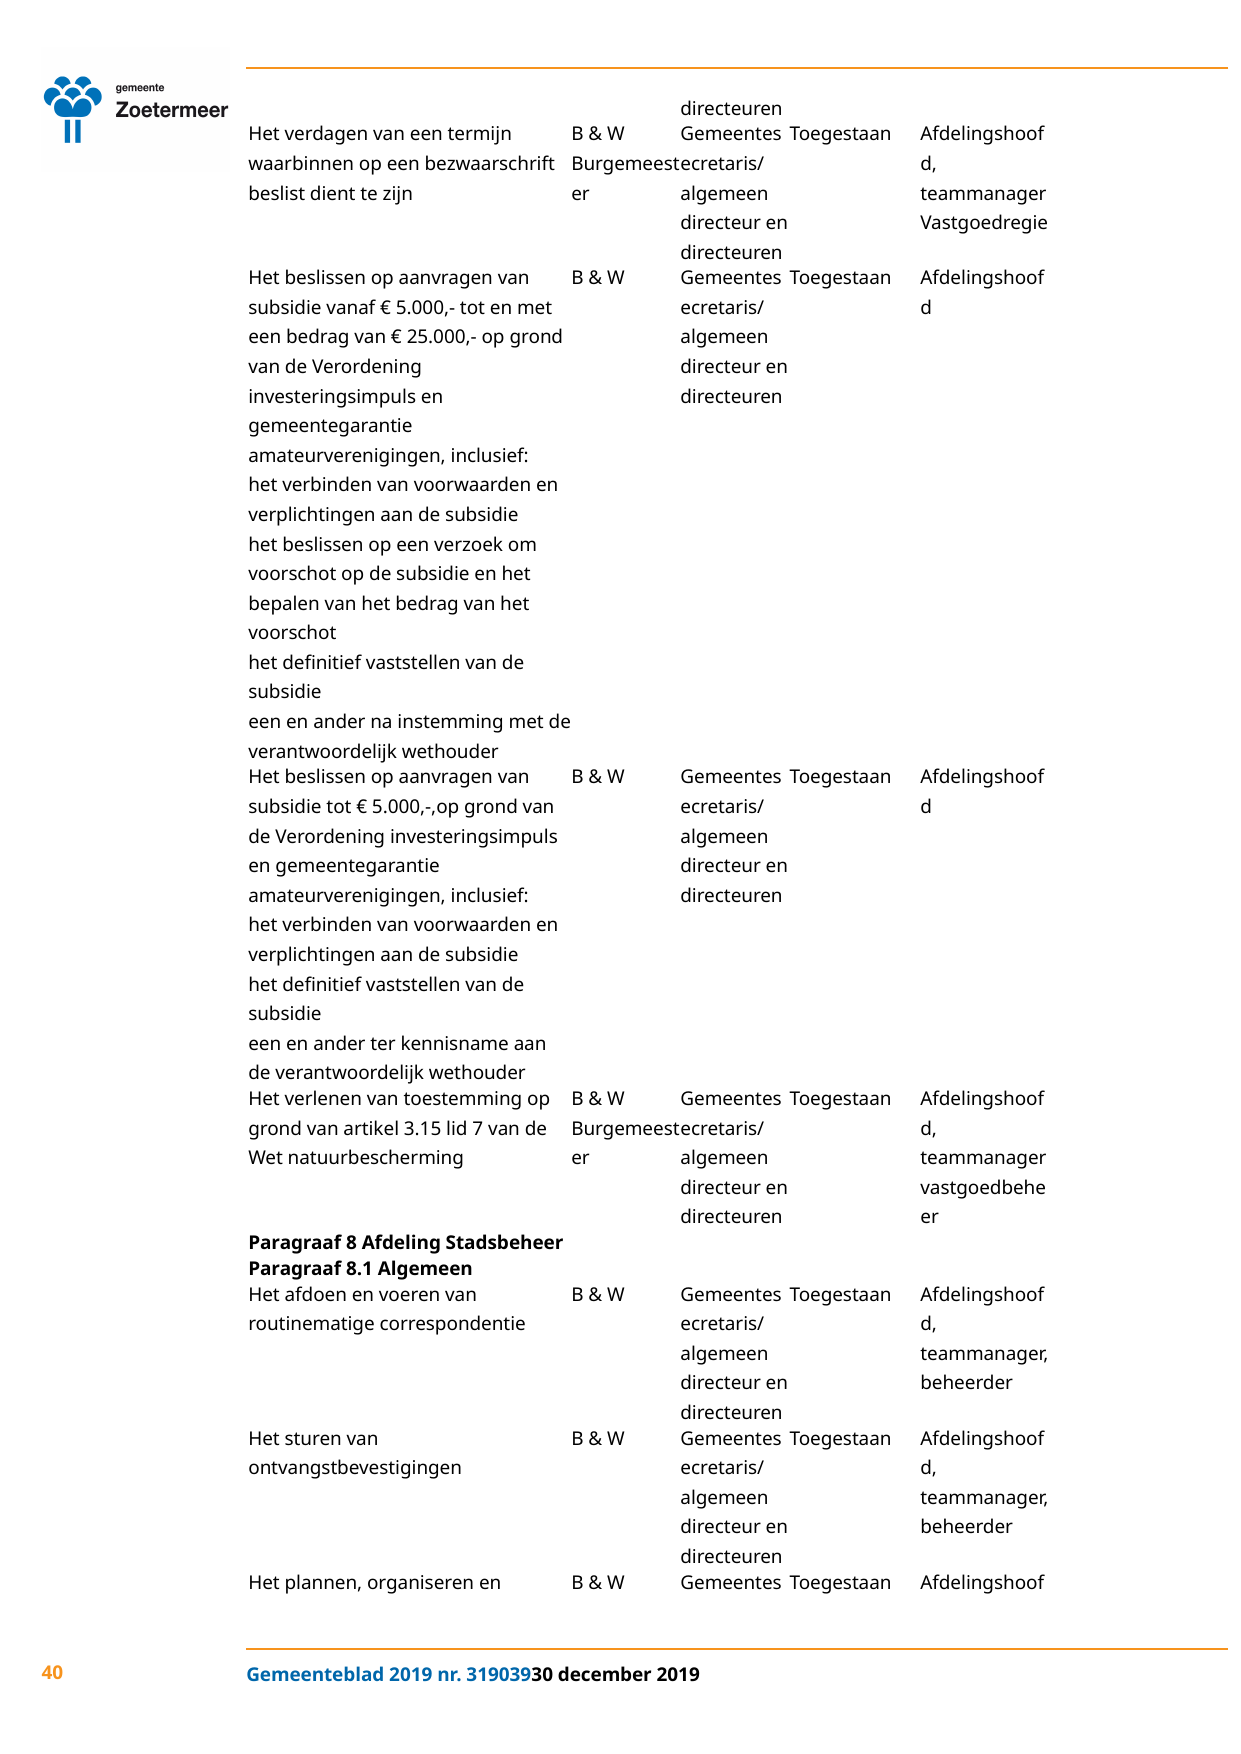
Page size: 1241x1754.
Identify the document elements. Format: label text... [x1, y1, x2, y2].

table_cell directeuren [680, 95, 789, 121]
table_cell Het beslissen op aanvragen van subsidie tot € 5.000,-,op grond van de Verordening investeringsimpuls en gemeentegarantie amateurverenigingen, inclusief: het verbinden van voorwaarden en verplichtingen aan de subsidie het definitief vaststellen van de subsidie een en ander ter kennisname aan de verantwoordelijk wethouder [248, 764, 571, 1085]
table_cell Gemeentesecretaris/ algemeen directeur en directeuren [680, 764, 789, 1085]
table_cell B & W [571, 1425, 680, 1569]
table_cell Toegestaan [789, 1281, 920, 1425]
table_cell Het verlenen van toestemming op grond van artikel 3.15 lid 7 van de Wet natuurbescherming [248, 1085, 571, 1229]
table_cell Gemeentesecretaris/ algemeen directeur en directeuren [680, 1425, 789, 1569]
table_cell Afdelingshoofd [920, 764, 1051, 1085]
table_cell Het verdagen van een termijn waarbinnen op een bezwaarschrift beslist dient te zijn [248, 121, 571, 264]
table_cell Afdelingshoofd, teammanager vastgoedbeheer [920, 1085, 1051, 1229]
table_cell [680, 1229, 789, 1255]
table_cell [680, 1255, 789, 1281]
table_cell [571, 1255, 680, 1281]
table_cell Afdelingshoof [920, 1569, 1051, 1594]
table_cell Toegestaan [789, 265, 920, 764]
table_cell Gemeentes [680, 1569, 789, 1594]
table_cell [920, 1255, 1051, 1281]
table_cell B & W Burgemeester [571, 1085, 680, 1229]
table_cell Het sturen van ontvangstbevestigingen [248, 1425, 571, 1569]
table_cell Toegestaan [789, 764, 920, 1085]
table_cell Gemeentesecretaris/ algemeen directeur en directeuren [680, 1085, 789, 1229]
table_cell [571, 1229, 680, 1255]
table_cell Gemeentesecretaris/ algemeen directeur en directeuren [680, 265, 789, 764]
table_cell B & W [571, 1281, 680, 1425]
table_cell Paragraaf 8 Afdeling Stadsbeheer [248, 1229, 571, 1255]
table_cell Het plannen, organiseren en [248, 1569, 571, 1594]
table_cell Afdelingshoofd [920, 265, 1051, 764]
table_cell Paragraaf 8.1 Algemeen [248, 1255, 571, 1281]
table_cell [789, 1255, 920, 1281]
picture [41, 47, 231, 172]
table_cell [920, 95, 1051, 121]
table_cell B & W [571, 1569, 680, 1594]
table_cell Toegestaan [789, 121, 920, 264]
table_cell [571, 95, 680, 121]
table_cell [789, 95, 920, 121]
table_cell Het afdoen en voeren van routinematige correspondentie [248, 1281, 571, 1425]
table_cell Afdelingshoofd, teammanager Vastgoedregie [920, 121, 1051, 264]
table_cell Gemeentesecretaris/ algemeen directeur en directeuren [680, 121, 789, 264]
table_cell Afdelingshoofd, teammanager, beheerder [920, 1281, 1051, 1425]
table_cell B & W Burgemeester [571, 121, 680, 264]
table_cell Toegestaan [789, 1425, 920, 1569]
table_cell B & W [571, 265, 680, 764]
table_cell Toegestaan [789, 1085, 920, 1229]
table_cell Gemeentesecretaris/ algemeen directeur en directeuren [680, 1281, 789, 1425]
table_cell [920, 1229, 1051, 1255]
table_cell B & W [571, 764, 680, 1085]
table_cell Het beslissen op aanvragen van subsidie vanaf € 5.000,- tot en met een bedrag van € 25.000,- op grond van de Verordening investeringsimpuls en gemeentegarantie amateurverenigingen, inclusief: het verbinden van voorwaarden en verplichtingen aan de subsidie het beslissen op een verzoek om voorschot op de subsidie en het bepalen van het bedrag van het voorschot het definitief vaststellen van de subsidie een en ander na instemming met de verantwoordelijk wethouder [248, 265, 571, 764]
table_cell Toegestaan [789, 1569, 920, 1594]
table_cell Afdelingshoofd, teammanager, beheerder [920, 1425, 1051, 1569]
table_cell [789, 1229, 920, 1255]
table_cell [248, 95, 571, 121]
